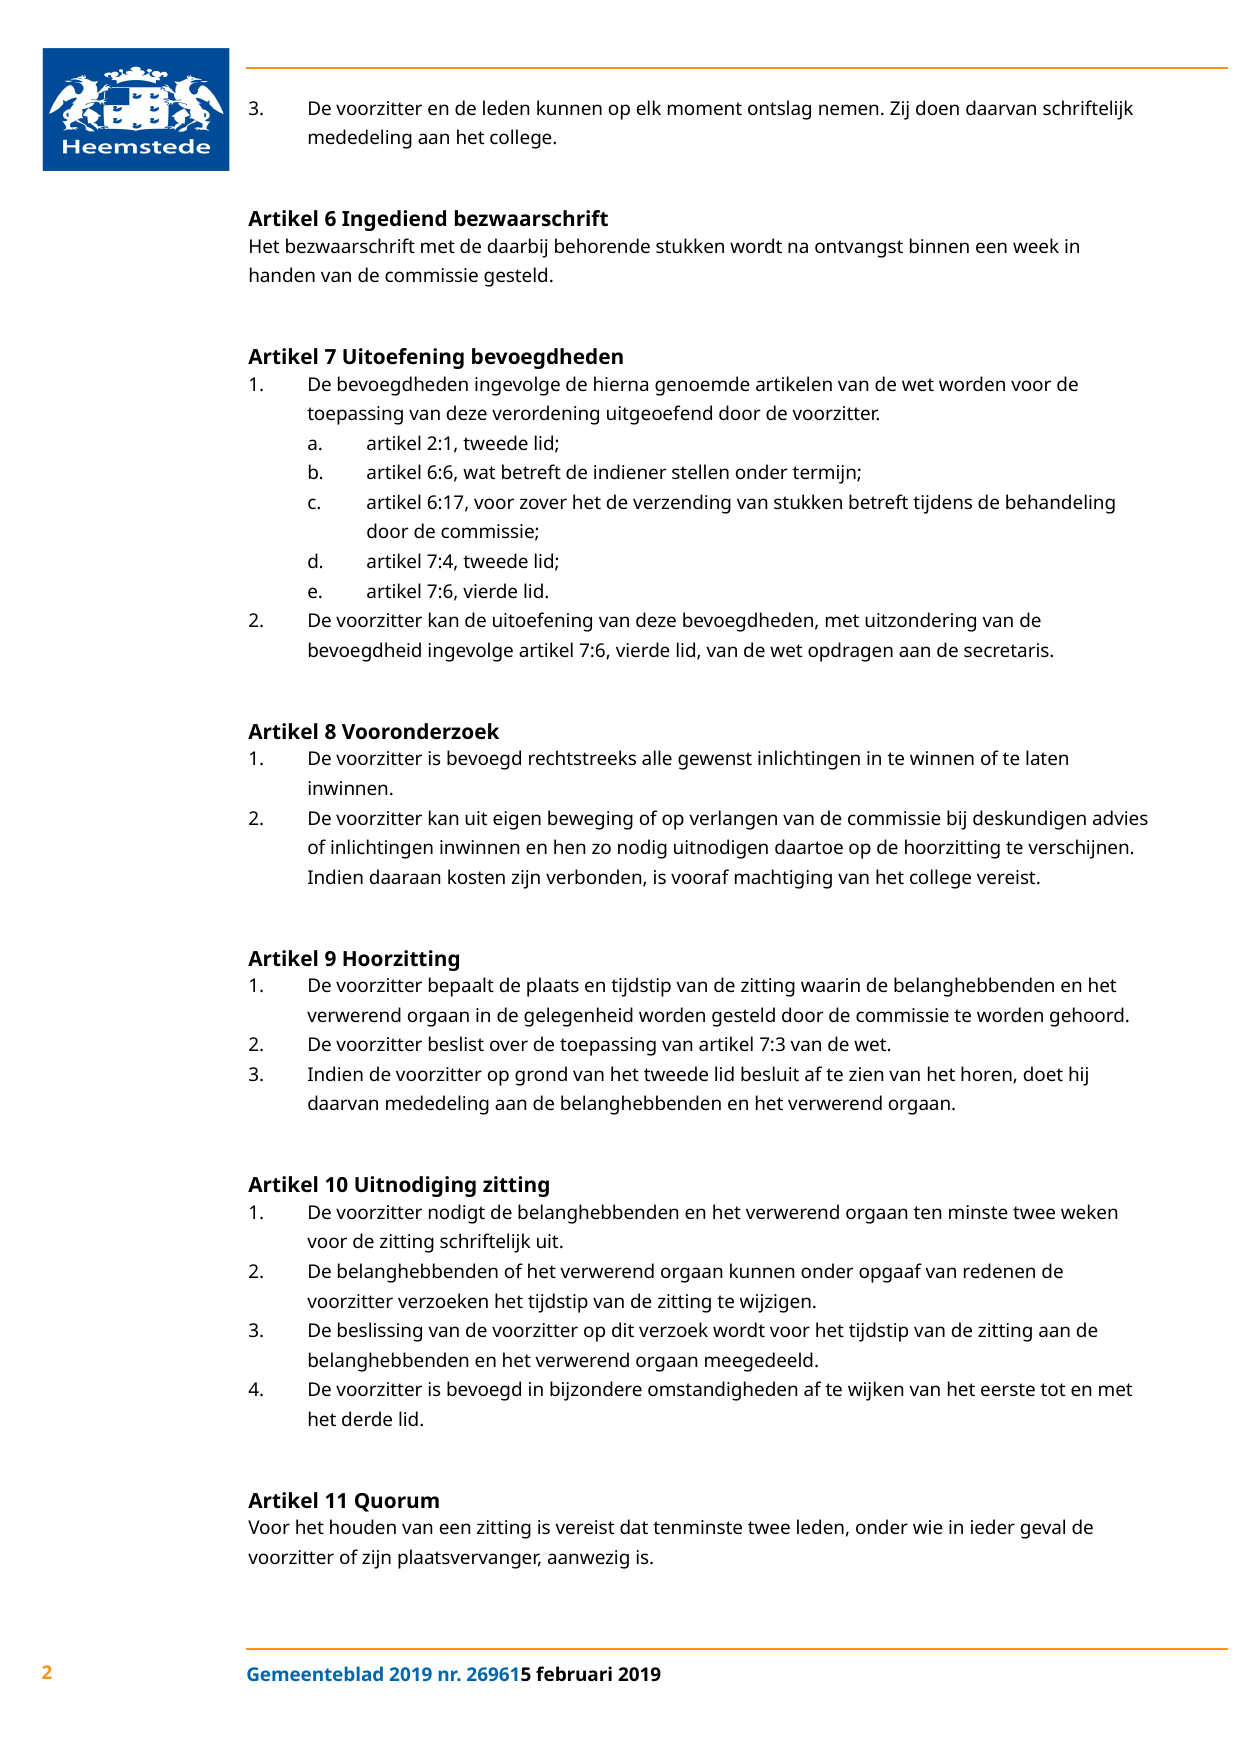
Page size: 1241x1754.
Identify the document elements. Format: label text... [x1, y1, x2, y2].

text Voor het houden van een zitting is vereist dat tenminste twee leden, onder wie in ieder geval de voorzitter of zijn plaatsvervanger, aanwezig is. [248, 1514, 1152, 1570]
text Artikel 9 Hoorzitting [248, 944, 1152, 972]
list De voorzitter nodigt de belanghebbenden en het verwerend orgaan ten minste twee weken voor de zitting schriftelijk uit. [248, 1199, 1152, 1254]
list De voorzitter is bevoegd in bijzondere omstandigheden af te wijken van het eerste tot en met het derde lid. [248, 1377, 1152, 1432]
list artikel 7:4, tweede lid; [307, 548, 1152, 574]
text Artikel 8 Vooronderzoek [248, 717, 1152, 746]
list De voorzitter kan uit eigen beweging of op verlangen van de commissie bij deskundigen advies of inlichtingen inwinnen en hen zo nodig uitnodigen daartoe op de hoorzitting te verschijnen. Indien daaraan kosten zijn verbonden, is vooraf machtiging van het college vereist. [248, 805, 1152, 889]
list De voorzitter en de leden kunnen op elk moment ontslag nemen. Zij doen daarvan schriftelijk mededeling aan het college. [248, 95, 1152, 150]
text Artikel 11 Quorum [248, 1486, 1152, 1514]
list De beslissing van de voorzitter op dit verzoek wordt voor het tijdstip van de zitting aan de belanghebbenden en het verwerend orgaan meegedeeld. [248, 1317, 1152, 1373]
list De voorzitter beslist over de toepassing van artikel 7:3 van de wet. [248, 1031, 1152, 1057]
list artikel 6:17, voor zover het de verzending van stukken betreft tijdens de behandeling door de commissie; [307, 489, 1152, 544]
picture [41, 47, 231, 172]
text Artikel 7 Uitoefening bevoegdheden [248, 342, 1152, 371]
text Artikel 6 Ingediend bezwaarschrift [248, 204, 1152, 233]
list De belanghebbenden of het verwerend orgaan kunnen onder opgaaf van redenen de voorzitter verzoeken het tijdstip van de zitting te wijzigen. [248, 1258, 1152, 1313]
list Indien de voorzitter op grond van het tweede lid besluit af te zien van het horen, doet hij daarvan mededeling aan de belanghebbenden en het verwerend orgaan. [248, 1061, 1152, 1116]
list De voorzitter is bevoegd rechtstreeks alle gewenst inlichtingen in te winnen of te laten inwinnen. [248, 746, 1152, 801]
list artikel 2:1, tweede lid; [307, 430, 1152, 456]
list De voorzitter bepaalt de plaats en tijdstip van de zitting waarin de belanghebbenden en het verwerend orgaan in de gelegenheid worden gesteld door de commissie te worden gehoord. [248, 972, 1152, 1028]
text Artikel 10 Uitnodiging zitting [248, 1171, 1152, 1199]
text Het bezwaarschrift met de daarbij behorende stukken wordt na ontvangst binnen een week in handen van de commissie gesteld. [248, 233, 1152, 288]
list artikel 6:6, wat betreft de indiener stellen onder termijn; [307, 459, 1152, 485]
list artikel 7:6, vierde lid. [307, 578, 1152, 604]
list De voorzitter kan de uitoefening van deze bevoegdheden, met uitzondering van de bevoegdheid ingevolge artikel 7:6, vierde lid, van de wet opdragen aan de secretaris. [248, 607, 1152, 663]
list De bevoegdheden ingevolge de hierna genoemde artikelen van de wet worden voor de toepassing van deze verordening uitgeoefend door de voorzitter. [248, 371, 1152, 426]
